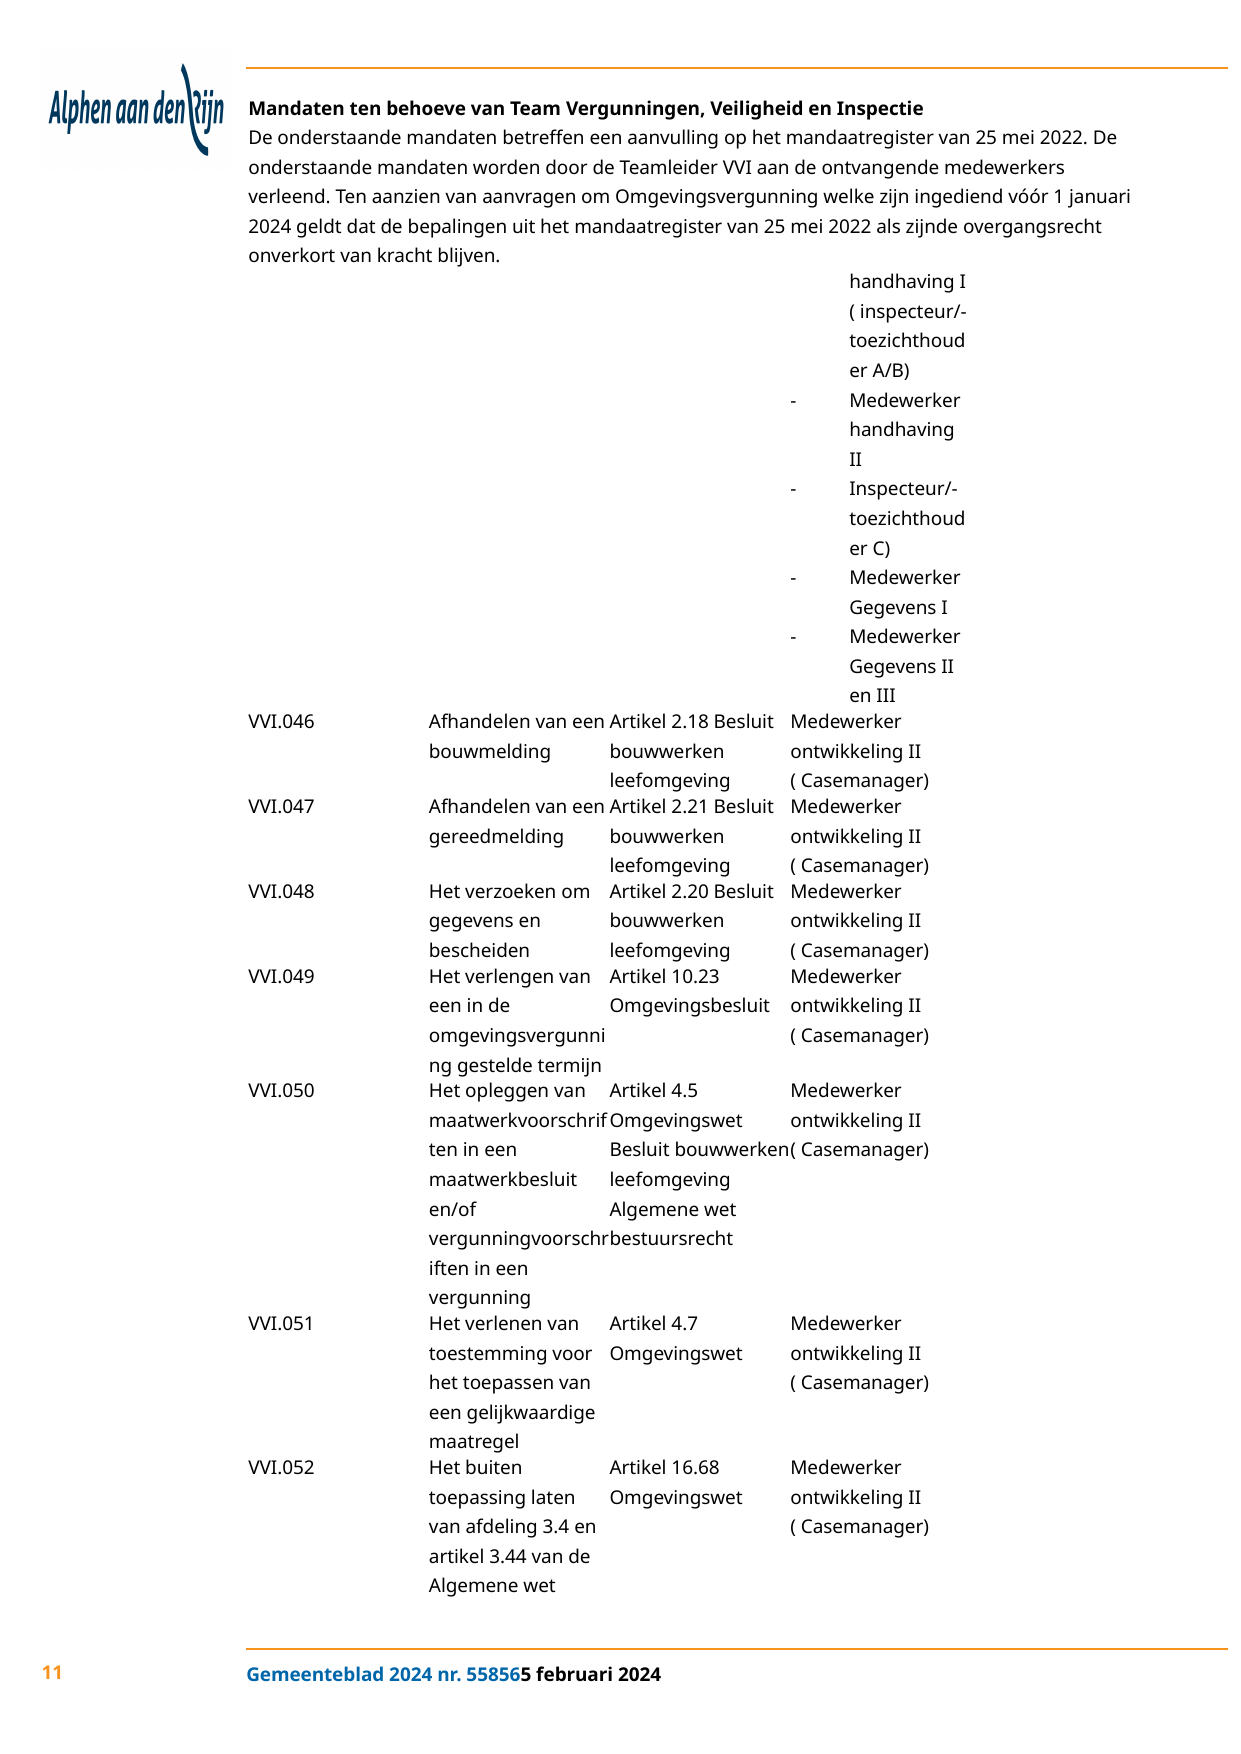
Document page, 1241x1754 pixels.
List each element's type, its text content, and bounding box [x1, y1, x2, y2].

table_cell [971, 1310, 1152, 1454]
table_cell Medewerker ontwikkeling II ( Casemanager) [790, 1454, 971, 1598]
table_cell [971, 1454, 1152, 1598]
table_cell [248, 269, 429, 708]
table_cell VVI.052 [248, 1454, 429, 1598]
table_cell Afhandelen van een bouwmelding [429, 708, 609, 793]
table_cell [609, 269, 790, 708]
table_cell [429, 269, 609, 708]
table_cell VVI.049 [248, 963, 429, 1077]
table_cell [971, 269, 1152, 708]
table_cell Het verzoeken om gegevens en bescheiden [429, 878, 609, 963]
table_cell [971, 878, 1152, 963]
table_cell VVI.047 [248, 793, 429, 878]
table_cell Medewerker ontwikkeling II ( Casemanager) [790, 708, 971, 793]
table_cell VVI.048 [248, 878, 429, 963]
table_cell Medewerker ontwikkeling II ( Casemanager) [790, 1078, 971, 1310]
picture [41, 47, 231, 172]
table_cell Artikel 10.23 Omgevingsbesluit [609, 963, 790, 1077]
table_cell Het verlenen van toestemming voor het toepassen van een gelijkwaardige maatregel [429, 1310, 609, 1454]
table_cell Afhandelen van een gereedmelding [429, 793, 609, 878]
table_cell handhaving I ( inspecteur/-toezichthouder A/B) Medewerker handhaving II Inspecteur/-toezichthouder C) Medewerker Gegevens I Medewerker Gegevens II en III [790, 269, 971, 708]
table_cell Medewerker ontwikkeling II ( Casemanager) [790, 1310, 971, 1454]
table_cell Het opleggen van maatwerkvoorschriften in een maatwerkbesluit en/of vergunningvoorschriften in een vergunning [429, 1078, 609, 1310]
table_cell VVI.046 [248, 708, 429, 793]
table_cell [971, 708, 1152, 793]
table_cell Het buiten toepassing laten van afdeling 3.4 en artikel 3.44 van de Algemene wet [429, 1454, 609, 1598]
table_cell VVI.050 [248, 1078, 429, 1310]
table_cell [971, 963, 1152, 1077]
table_cell [971, 1078, 1152, 1310]
table_cell VVI.051 [248, 1310, 429, 1454]
table_cell Artikel 4.7 Omgevingswet [609, 1310, 790, 1454]
table_cell Artikel 2.21 Besluit bouwwerken leefomgeving [609, 793, 790, 878]
table_cell Het verlengen van een in de omgevingsvergunning gestelde termijn [429, 963, 609, 1077]
table_cell [971, 793, 1152, 878]
table_cell Artikel 2.20 Besluit bouwwerken leefomgeving [609, 878, 790, 963]
table_cell Medewerker ontwikkeling II ( Casemanager) [790, 878, 971, 963]
table_cell Artikel 4.5 Omgevingswet Besluit bouwwerken leefomgeving Algemene wet bestuursrecht [609, 1078, 790, 1310]
table_cell Artikel 2.18 Besluit bouwwerken leefomgeving [609, 708, 790, 793]
table_cell Medewerker ontwikkeling II ( Casemanager) [790, 963, 971, 1077]
table_cell Medewerker ontwikkeling II ( Casemanager) [790, 793, 971, 878]
table_header Mandaten ten behoeve van Team Vergunningen, Veiligheid en Inspectie De onderstaande mandaten betreffen een aanvulling op het mandaatregister van 25 mei 2022. De onderstaande mandaten worden door de Teamleider VVI aan de ontvangende medewerkers verleend. Ten aanzien van aanvragen om Omgevingsvergunning welke zijn ingediend vóór 1 januari 2024 geldt dat de bepalingen uit het mandaatregister van 25 mei 2022 als zijnde overgangsrecht onverkort van kracht blijven. [248, 95, 1152, 268]
table_cell Artikel 16.68 Omgevingswet [609, 1454, 790, 1598]
